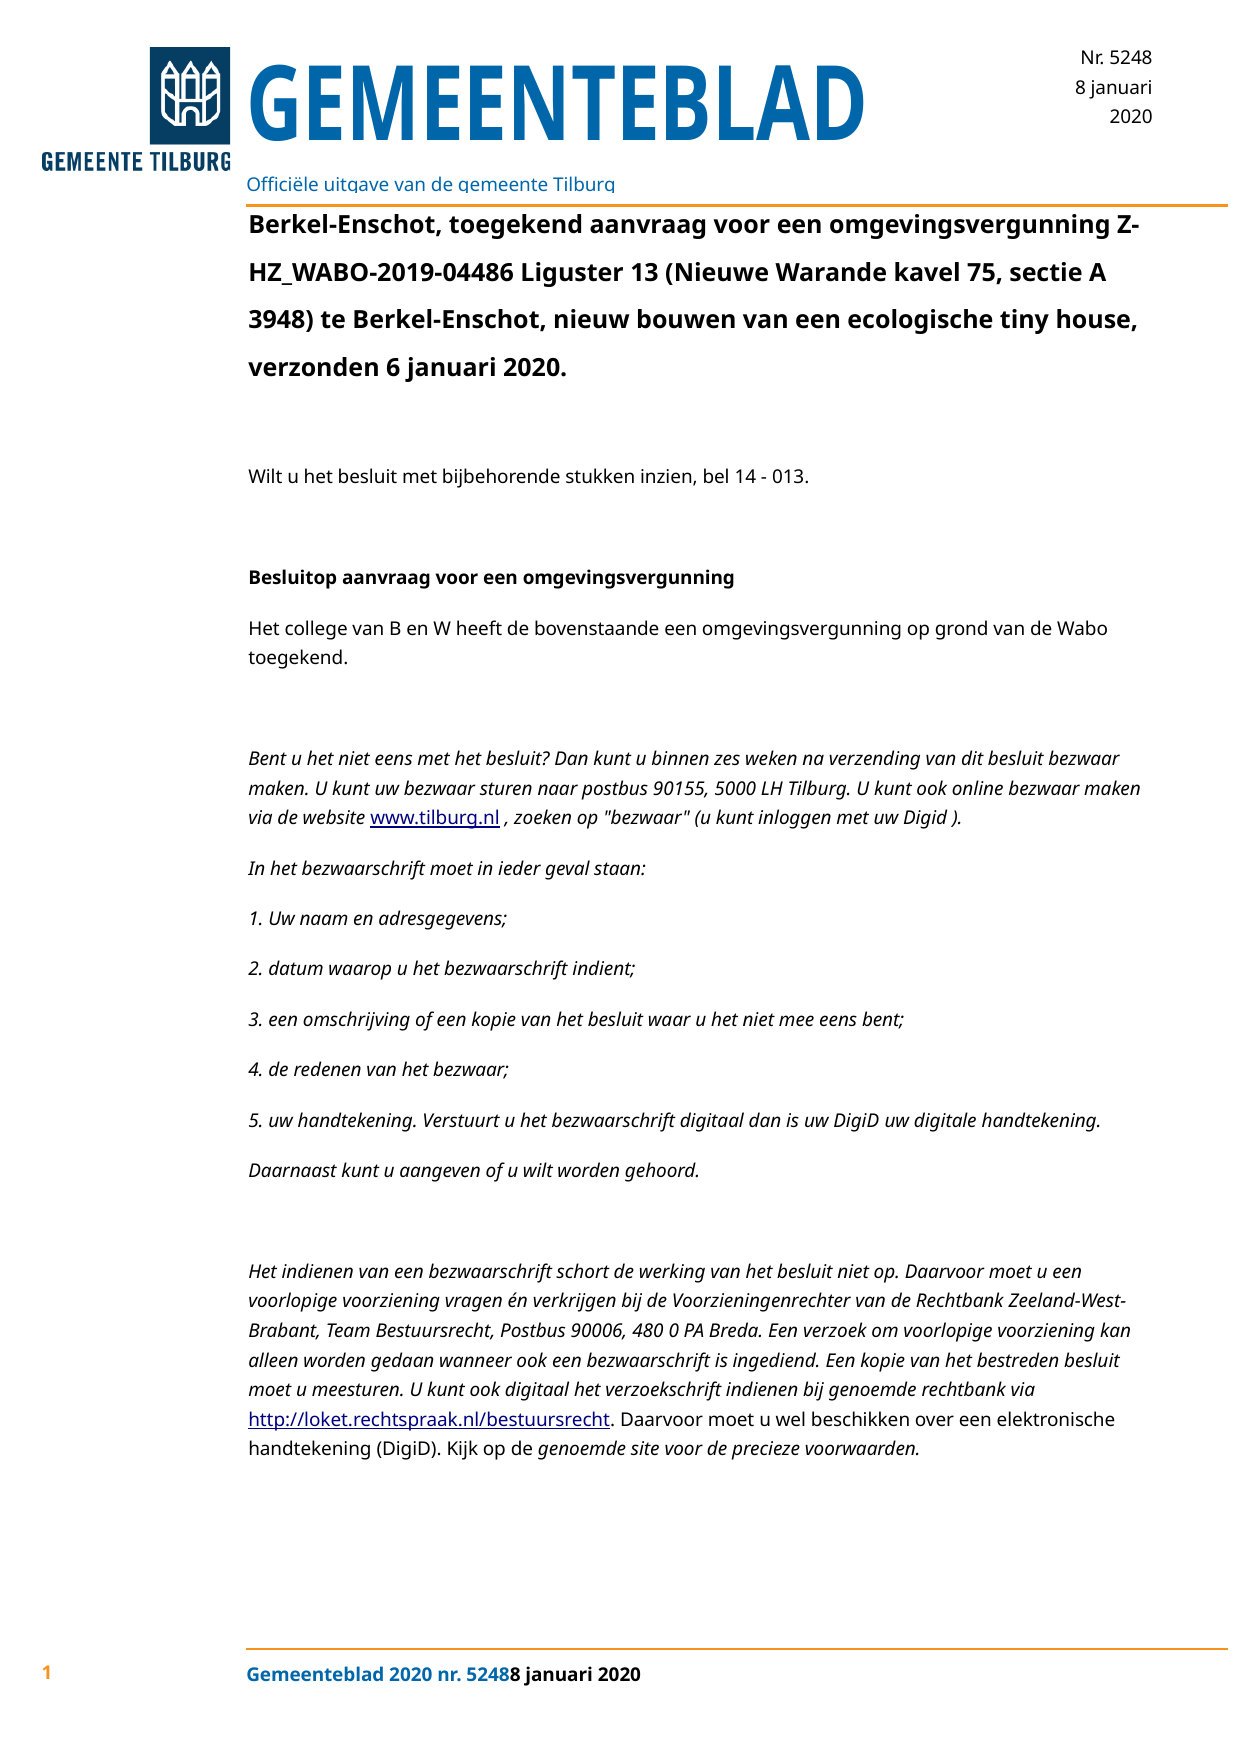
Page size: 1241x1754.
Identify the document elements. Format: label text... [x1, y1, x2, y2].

text In het bezwaarschrift moet in ieder geval staan: [248, 855, 1152, 881]
text 3. een omschrijving of een kopie van het besluit waar u het niet mee eens bent; [248, 1006, 1152, 1032]
text 5. uw handtekening. Verstuurt u het bezwaarschrift digitaal dan is uw DigiD uw digitale handtekening. [248, 1107, 1152, 1133]
text Het indienen van een bezwaarschrift schort de werking van het besluit niet op. Daarvoor moet u een voorlopige voorziening vragen én verkrijgen bij de Voorzieningenrechter van de Rechtbank Zeeland-West-Brabant, Team Bestuursrecht, Postbus 90006, 480 0 PA Breda. Een verzoek om voorlopige voorziening kan alleen worden gedaan wanneer ook een bezwaarschrift is ingediend. Een kopie van het bestreden besluit moet u meesturen. U kunt ook digitaal het verzoekschrift indienen bij genoemde rechtbank via http://loket.rechtspraak.nl/bestuursrecht. Daarvoor moet u wel beschikken over een elektronische handtekening (DigiD). Kijk op de genoemde site voor de precieze voorwaarden. [248, 1258, 1152, 1461]
text Wilt u het besluit met bijbehorende stukken inzien, bel 14 - 013. [248, 463, 1152, 489]
text Berkel-Enschot, toegekend aanvraag voor een omgevingsvergunning Z-HZ_WABO-2019-04486 Liguster 13 (Nieuwe Warande kavel 75, sectie A 3948) te Berkel-Enschot, nieuw bouwen van een ecologische tiny house, verzonden 6 januari 2020. [248, 207, 1152, 384]
text Bent u het niet eens met het besluit? Dan kunt u binnen zes weken na verzending van dit besluit bezwaar maken. U kunt uw bezwaar sturen naar postbus 90155, 5000 LH Tilburg. U kunt ook online bezwaar maken via de website www.tilburg.nl , zoeken op "bezwaar" (u kunt inloggen met uw Digid ). [248, 745, 1152, 830]
text Besluitop aanvraag voor een omgevingsvergunning [248, 564, 1152, 590]
text 4. de redenen van het bezwaar; [248, 1056, 1152, 1082]
picture [41, 47, 231, 172]
text 2. datum waarop u het bezwaarschrift indient; [248, 956, 1152, 981]
text Daarnaast kunt u aangeven of u wilt worden gehoord. [248, 1157, 1152, 1183]
text 1. Uw naam en adresgegevens; [248, 905, 1152, 931]
text Het college van B en W heeft de bovenstaande een omgevingsvergunning op grond van de Wabo toegekend. [248, 615, 1152, 670]
